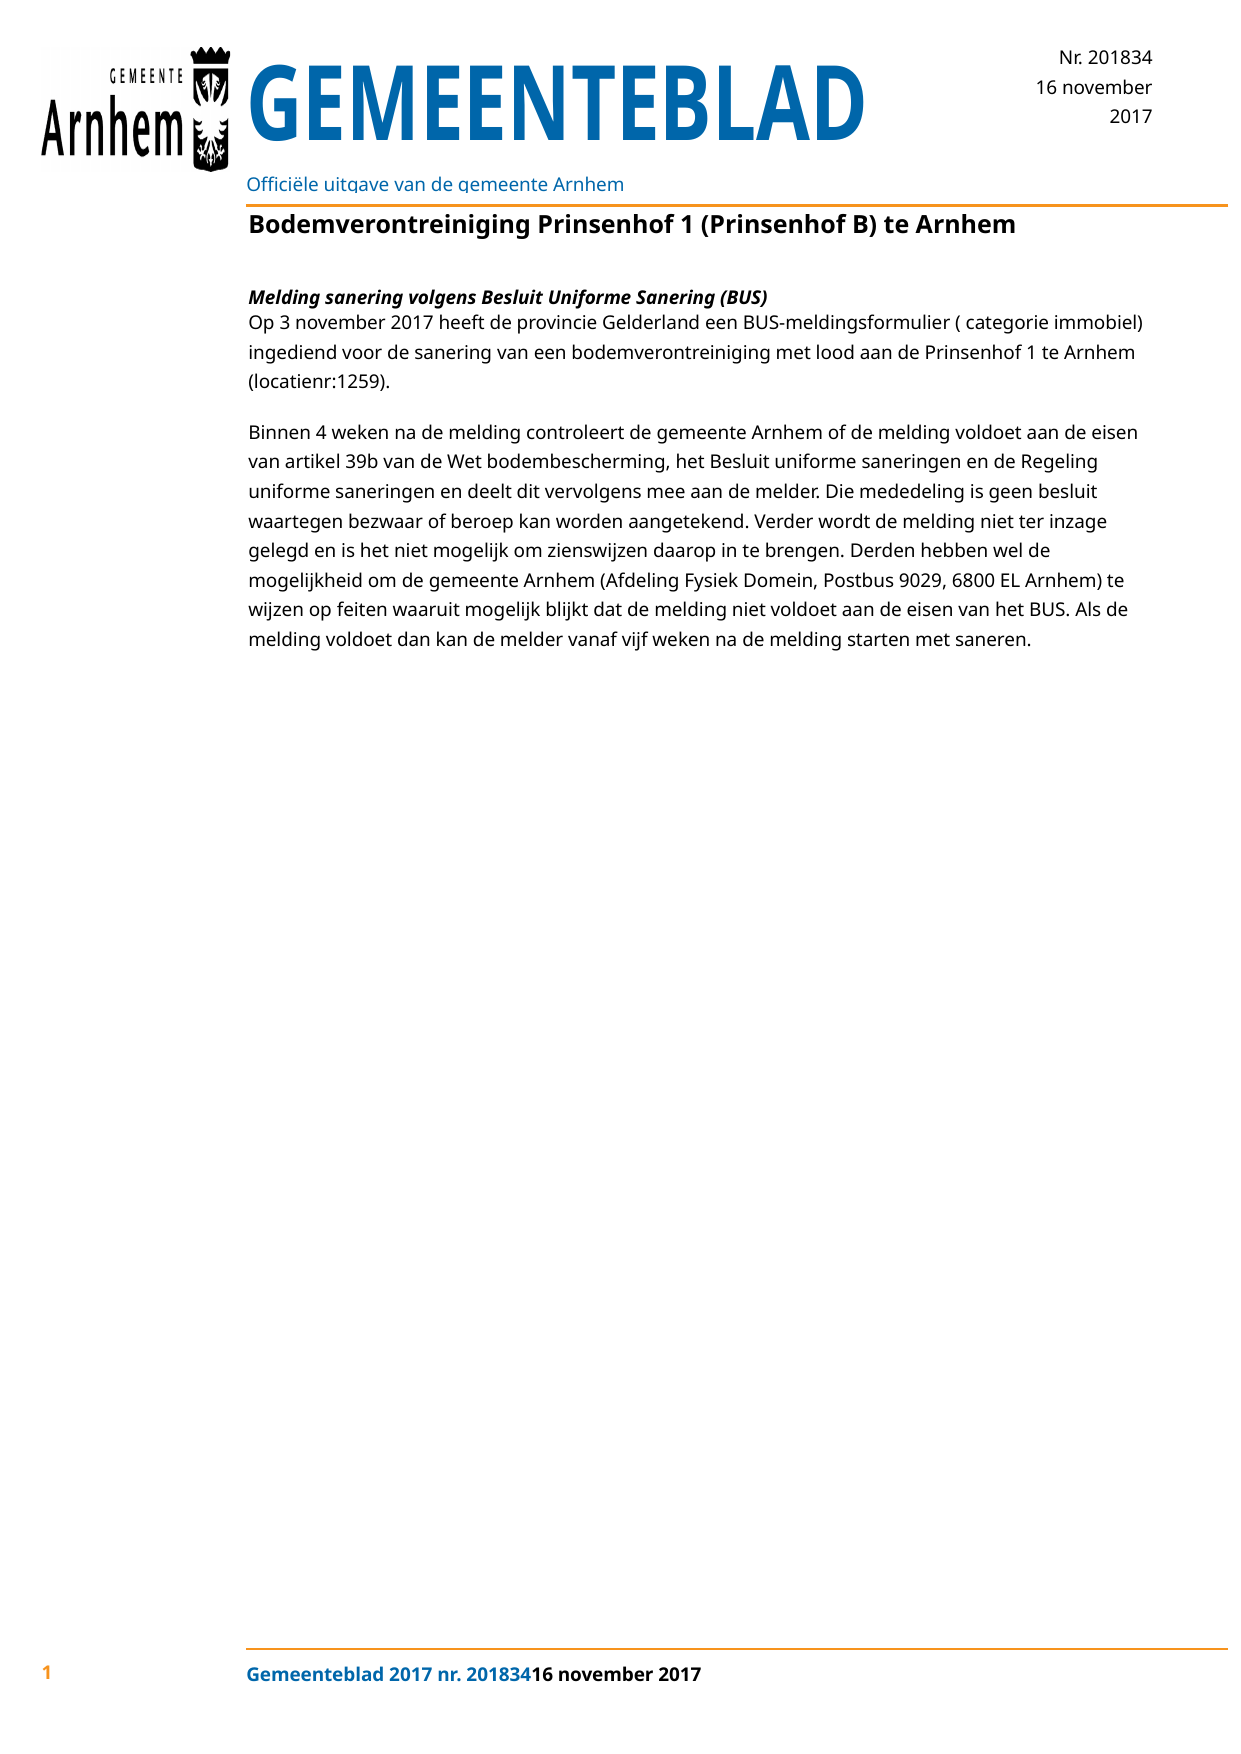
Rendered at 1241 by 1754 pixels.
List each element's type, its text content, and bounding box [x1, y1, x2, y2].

text Bodemverontreiniging Prinsenhof 1 (Prinsenhof B) te Arnhem [248, 207, 1152, 241]
text Melding sanering volgens Besluit Uniforme Sanering (BUS) [248, 284, 1152, 309]
picture [41, 47, 231, 172]
text Binnen 4 weken na de melding controleert de gemeente Arnhem of de melding voldoet aan de eisen van artikel 39b van de Wet bodembescherming, het Besluit uniforme saneringen en de Regeling uniforme saneringen en deelt dit vervolgens mee aan de melder. Die mededeling is geen besluit waartegen bezwaar of beroep kan worden aangetekend. Verder wordt de melding niet ter inzage gelegd en is het niet mogelijk om zienswijzen daarop in te brengen. Derden hebben wel de mogelijkheid om de gemeente Arnhem (Afdeling Fysiek Domein, Postbus 9029, 6800 EL Arnhem) te wijzen op feiten waaruit mogelijk blijkt dat de melding niet voldoet aan de eisen van het BUS. Als de melding voldoet dan kan de melder vanaf vijf weken na de melding starten met saneren. [248, 419, 1152, 652]
text Op 3 november 2017 heeft de provincie Gelderland een BUS-meldingsformulier ( categorie immobiel) ingediend voor de sanering van een bodemverontreiniging met lood aan de Prinsenhof 1 te Arnhem (locatienr:1259). [248, 309, 1152, 394]
